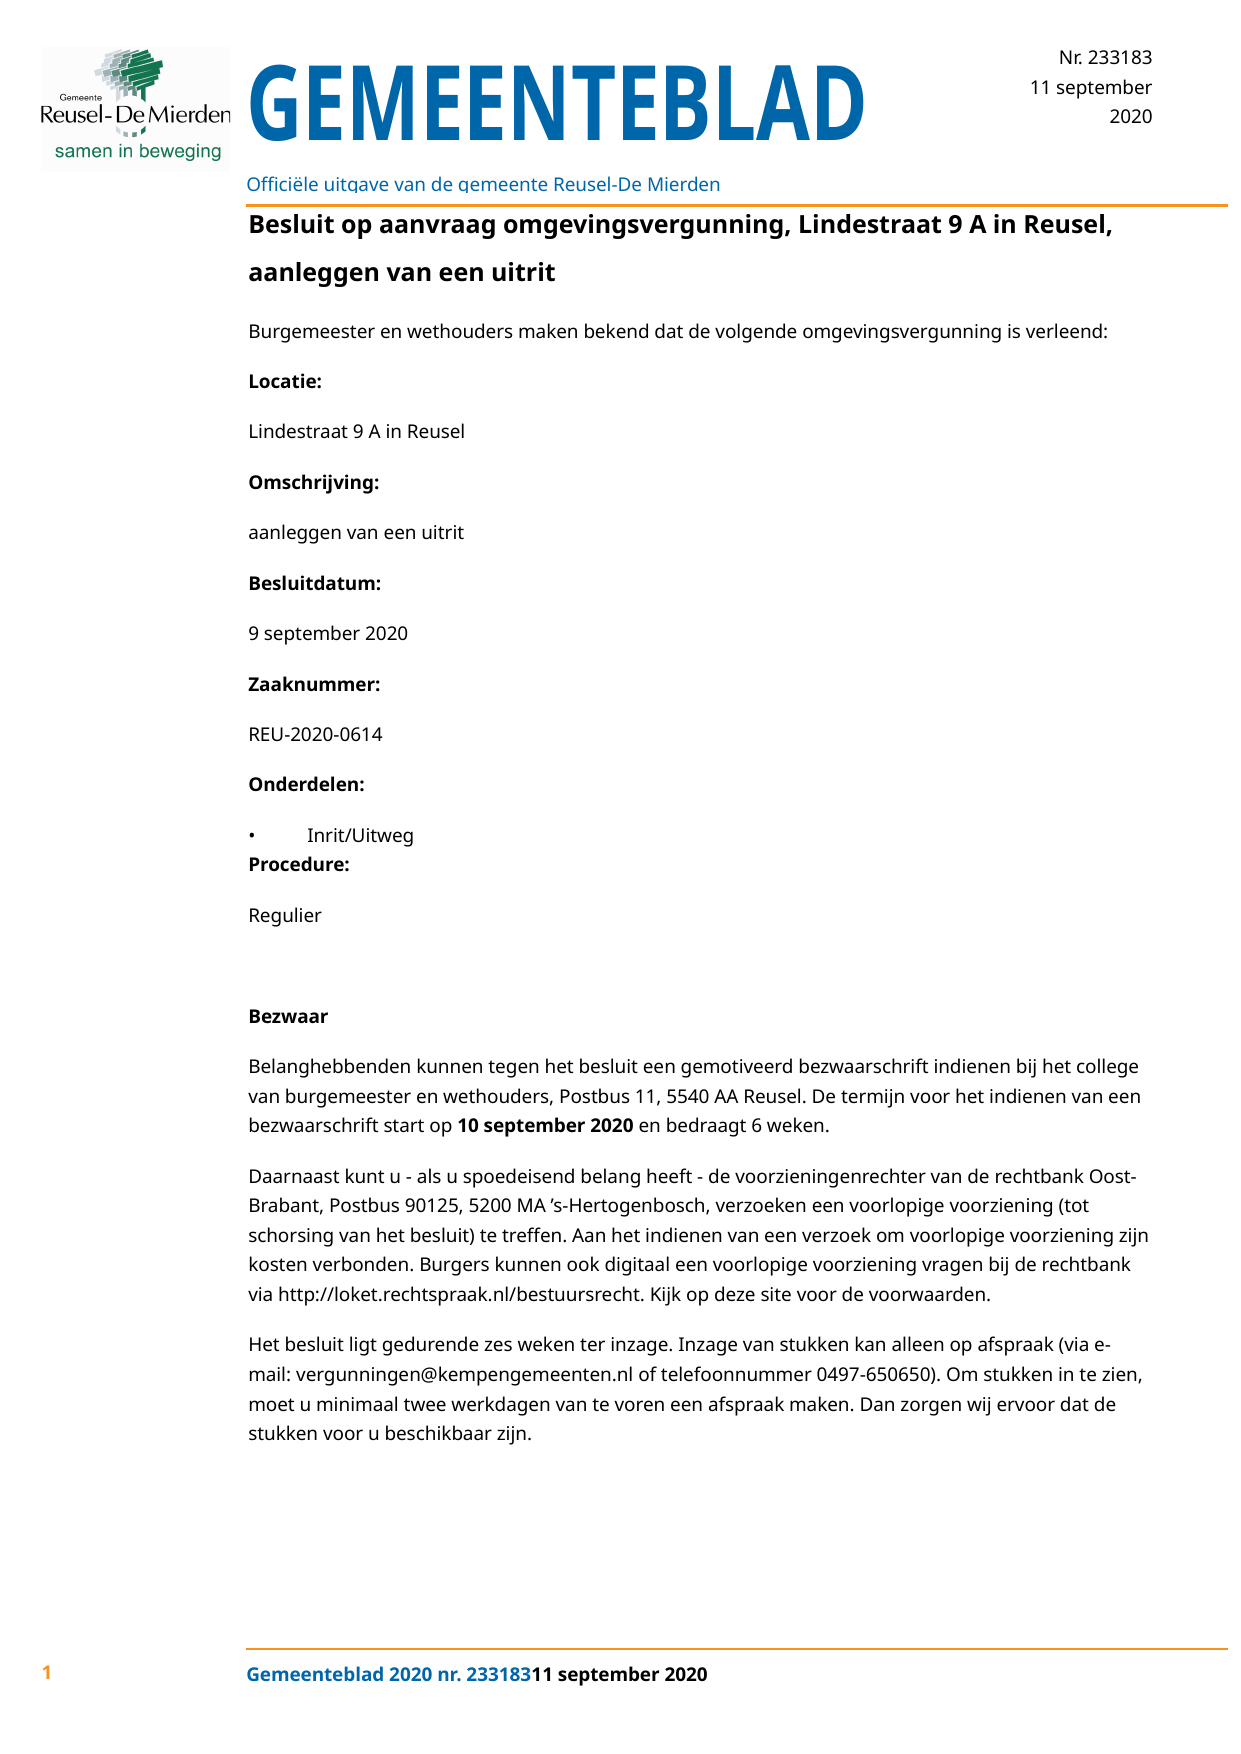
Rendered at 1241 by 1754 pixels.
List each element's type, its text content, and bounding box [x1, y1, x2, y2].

text Besluitdatum: [248, 570, 1152, 596]
text Procedure: [248, 852, 1152, 877]
text Regulier [248, 902, 1152, 928]
text REU-2020-0614 [248, 721, 1152, 747]
text Belanghebbenden kunnen tegen het besluit een gemotiveerd bezwaarschrift indienen bij het college van burgemeester en wethouders, Postbus 11, 5540 AA Reusel. De termijn voor het indienen van een bezwaarschrift start op 10 september 2020 en bedraagt 6 weken. [248, 1053, 1152, 1138]
text Zaaknummer: [248, 671, 1152, 697]
text Locatie: [248, 368, 1152, 394]
text Lindestraat 9 A in Reusel [248, 419, 1152, 444]
text aanleggen van een uitrit [248, 519, 1152, 545]
text Besluit op aanvraag omgevingsvergunning, Lindestraat 9 A in Reusel, aanleggen van een uitrit [248, 207, 1152, 288]
text Bezwaar [248, 1003, 1152, 1029]
picture [41, 47, 231, 172]
text Onderdelen: [248, 772, 1152, 797]
text Omschrijving: [248, 469, 1152, 495]
text Het besluit ligt gedurende zes weken ter inzage. Inzage van stukken kan alleen op afspraak (via e-mail: vergunningen@kempengemeenten.nl of telefoonnummer 0497-650650). Om stukken in te zien, moet u minimaal twee werkdagen van te voren een afspraak maken. Dan zorgen wij ervoor dat de stukken voor u beschikbaar zijn. [248, 1332, 1152, 1446]
text 9 september 2020 [248, 620, 1152, 646]
text Daarnaast kunt u - als u spoedeisend belang heeft - de voorzieningenrechter van de rechtbank Oost-Brabant, Postbus 90125, 5200 MA ’s-Hertogenbosch, verzoeken een voorlopige voorziening (tot schorsing van het besluit) te treffen. Aan het indienen van een verzoek om voorlopige voorziening zijn kosten verbonden. Burgers kunnen ook digitaal een voorlopige voorziening vragen bij de rechtbank via http://loket.rechtspraak.nl/bestuursrecht. Kijk op deze site voor de voorwaarden. [248, 1163, 1152, 1307]
text Burgemeester en wethouders maken bekend dat de volgende omgevingsvergunning is verleend: [248, 318, 1152, 344]
list Inrit/Uitweg [248, 822, 1152, 848]
